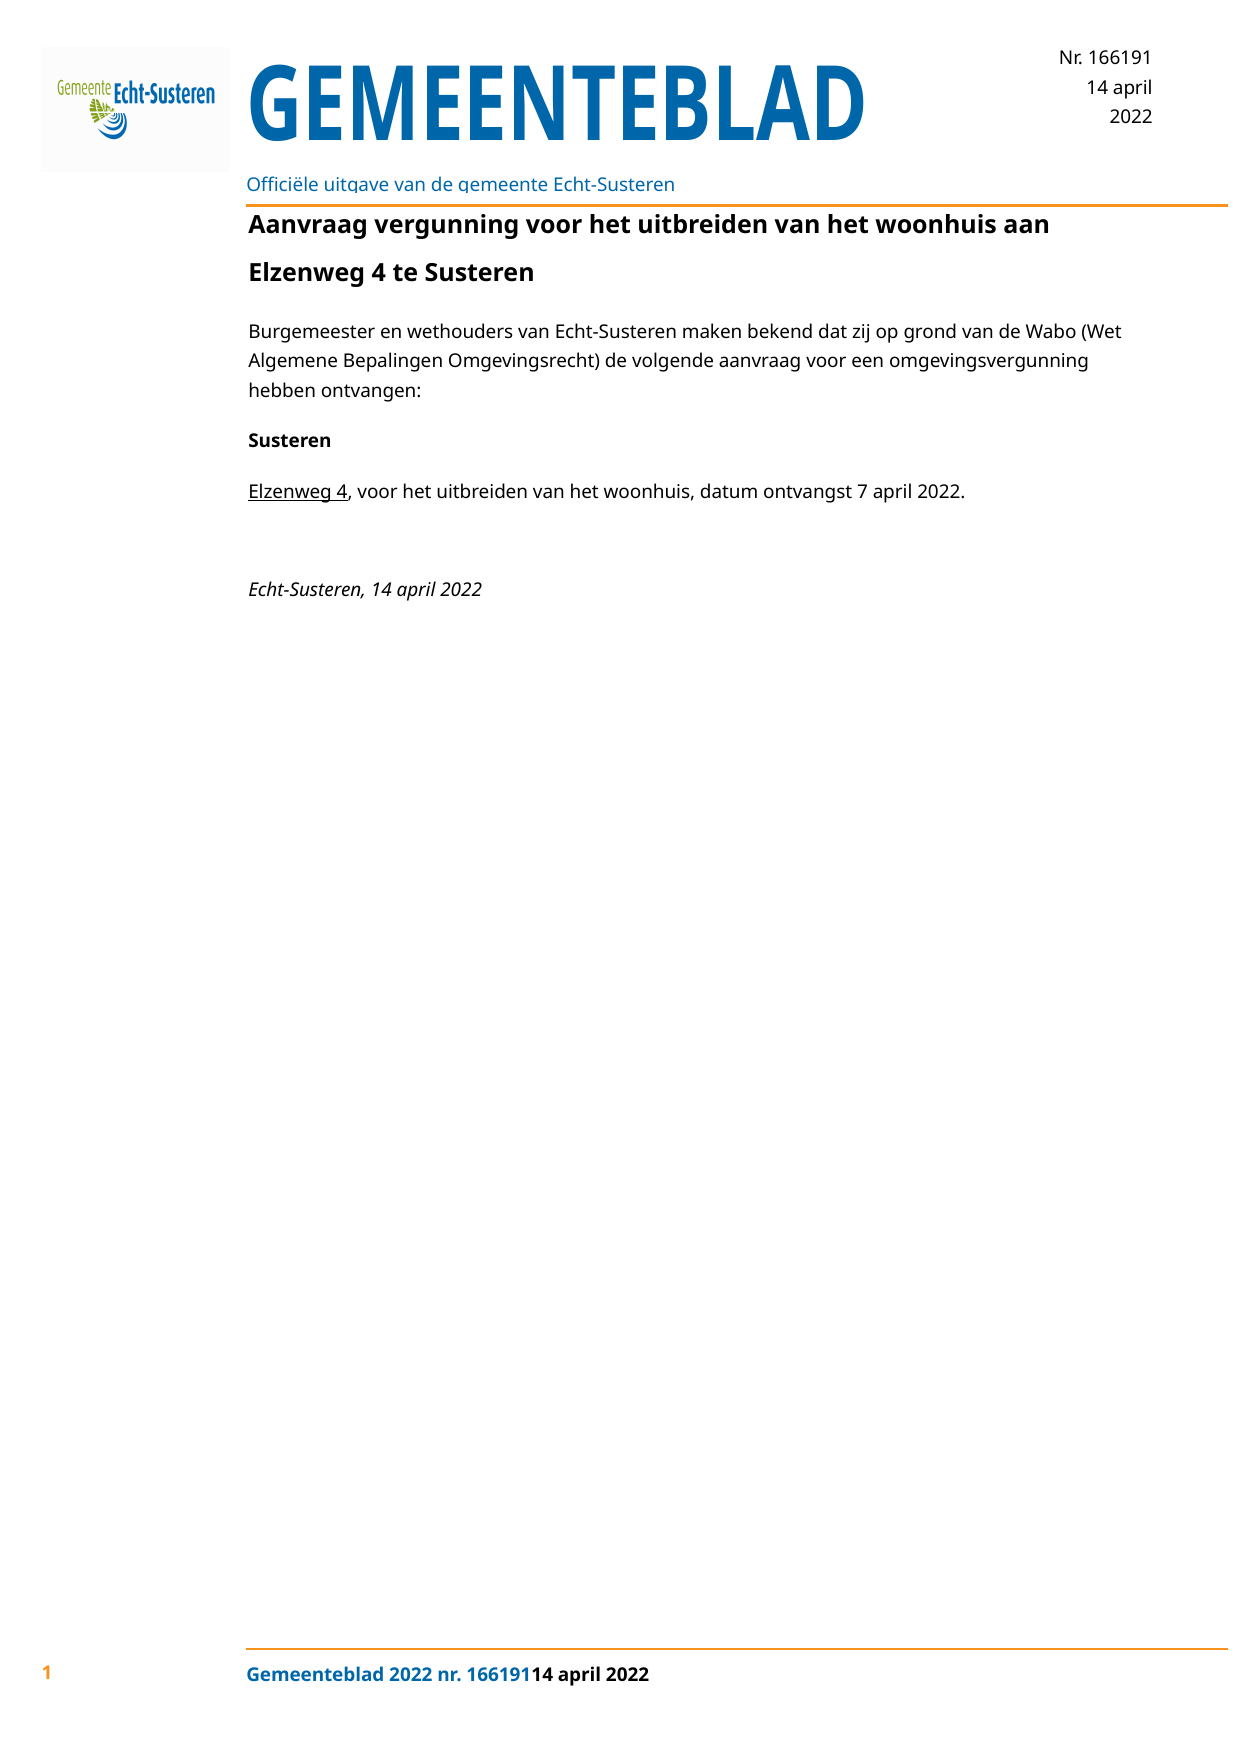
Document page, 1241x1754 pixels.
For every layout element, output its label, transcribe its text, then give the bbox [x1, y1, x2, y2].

text Susteren [248, 427, 1152, 453]
text Aanvraag vergunning voor het uitbreiden van het woonhuis aan Elzenweg 4 te Susteren [248, 207, 1152, 288]
picture [41, 47, 231, 172]
text Burgemeester en wethouders van Echt-Susteren maken bekend dat zij op grond van de Wabo (Wet Algemene Bepalingen Omgevingsrecht) de volgende aanvraag voor een omgevingsvergunning hebben ontvangen: [248, 318, 1152, 403]
text Echt-Susteren, 14 april 2022 [248, 576, 1152, 602]
text Elzenweg 4, voor het uitbreiden van het woonhuis, datum ontvangst 7 april 2022. [248, 478, 1152, 504]
